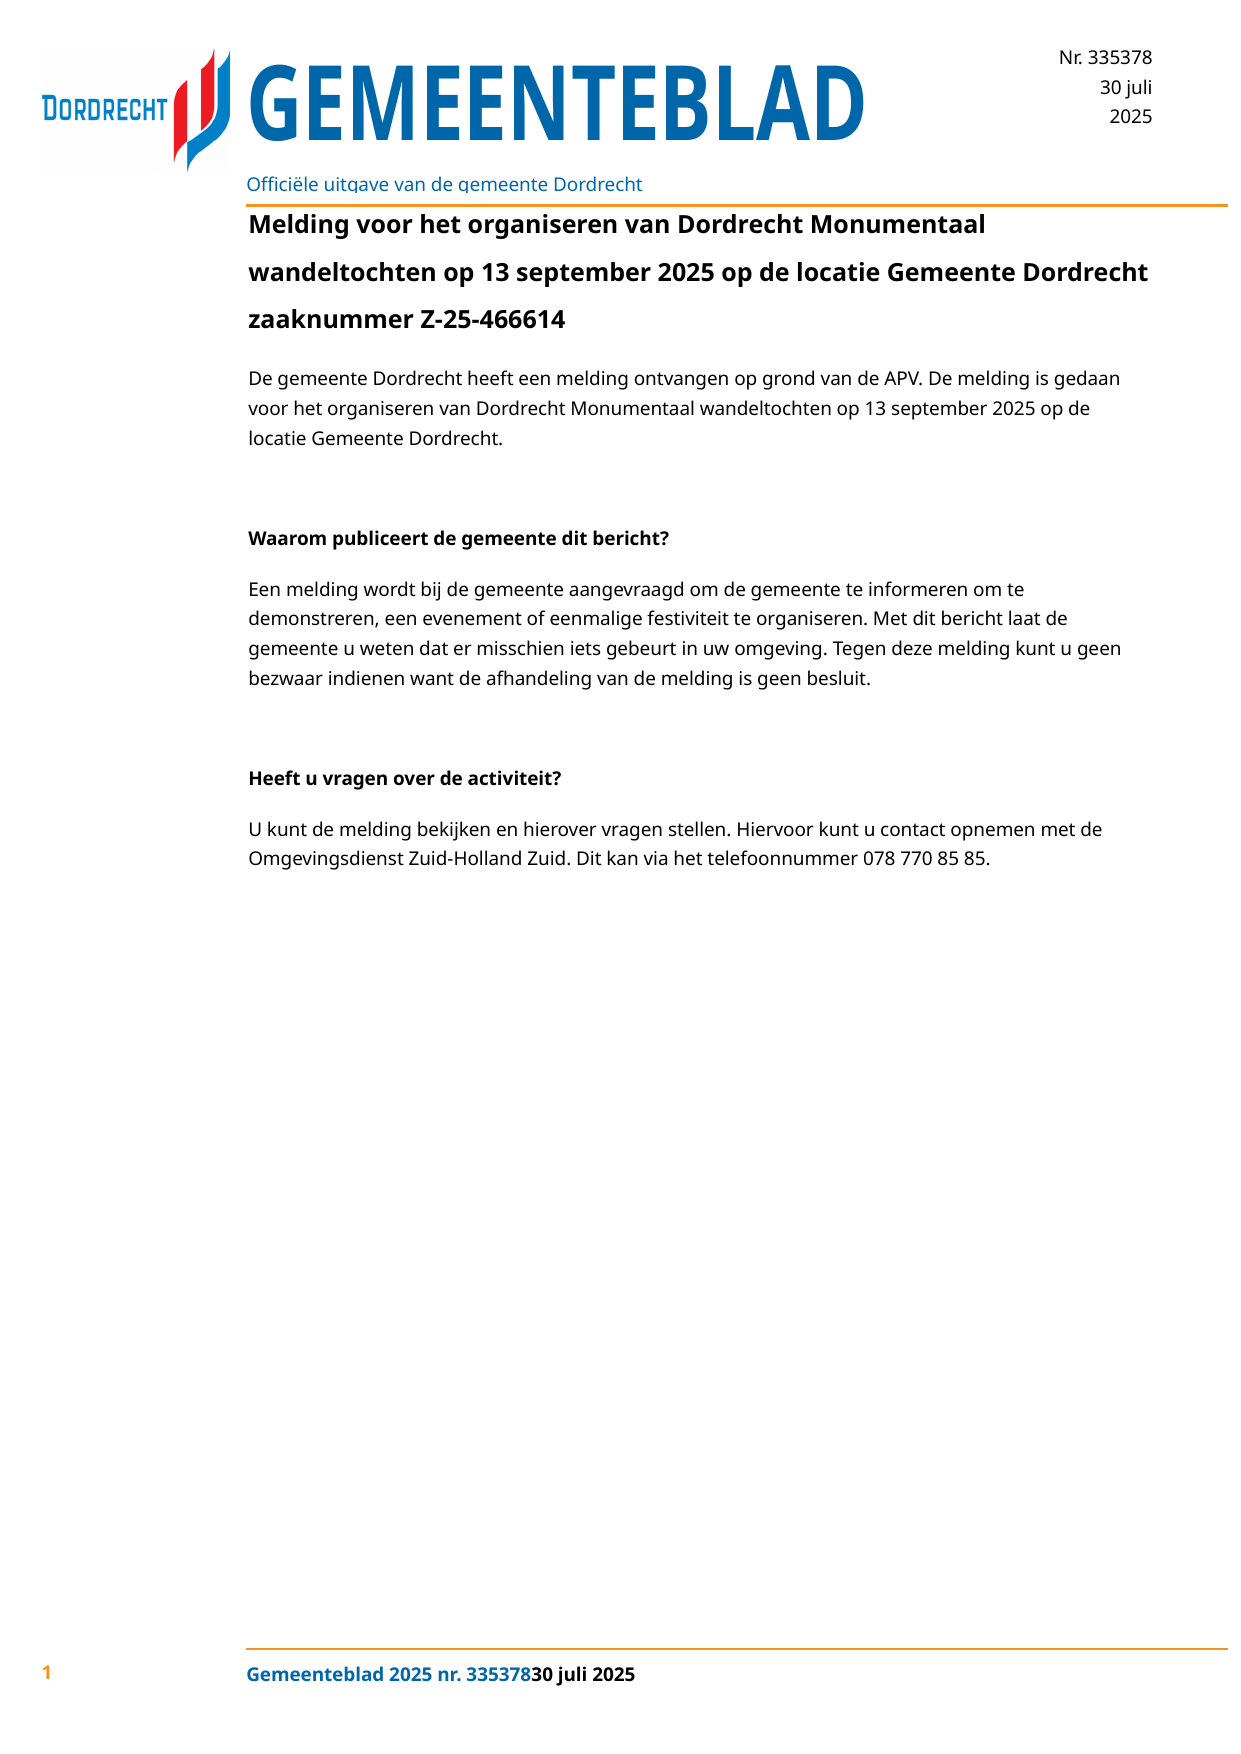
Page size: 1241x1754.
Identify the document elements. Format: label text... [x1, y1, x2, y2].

text Waarom publiceert de gemeente dit bericht? [248, 526, 1152, 551]
text U kunt de melding bekijken en hierover vragen stellen. Hiervoor kunt u contact opnemen met de Omgevingsdienst Zuid-Holland Zuid. Dit kan via het telefoonnummer 078 770 85 85. [248, 816, 1152, 871]
picture [41, 47, 231, 172]
text Melding voor het organiseren van Dordrecht Monumentaal wandeltochten op 13 september 2025 op de locatie Gemeente Dordrecht zaaknummer Z-25-466614 [248, 207, 1152, 336]
text De gemeente Dordrecht heeft een melding ontvangen op grond van de APV. De melding is gedaan voor het organiseren van Dordrecht Monumentaal wandeltochten op 13 september 2025 op de locatie Gemeente Dordrecht. [248, 366, 1152, 450]
text Een melding wordt bij de gemeente aangevraagd om de gemeente te informeren om te demonstreren, een evenement of eenmalige festiviteit te organiseren. Met dit bericht laat de gemeente u weten dat er misschien iets gebeurt in uw omgeving. Tegen deze melding kunt u geen bezwaar indienen want de afhandeling van de melding is geen besluit. [248, 576, 1152, 690]
text Heeft u vragen over de activiteit? [248, 766, 1152, 791]
